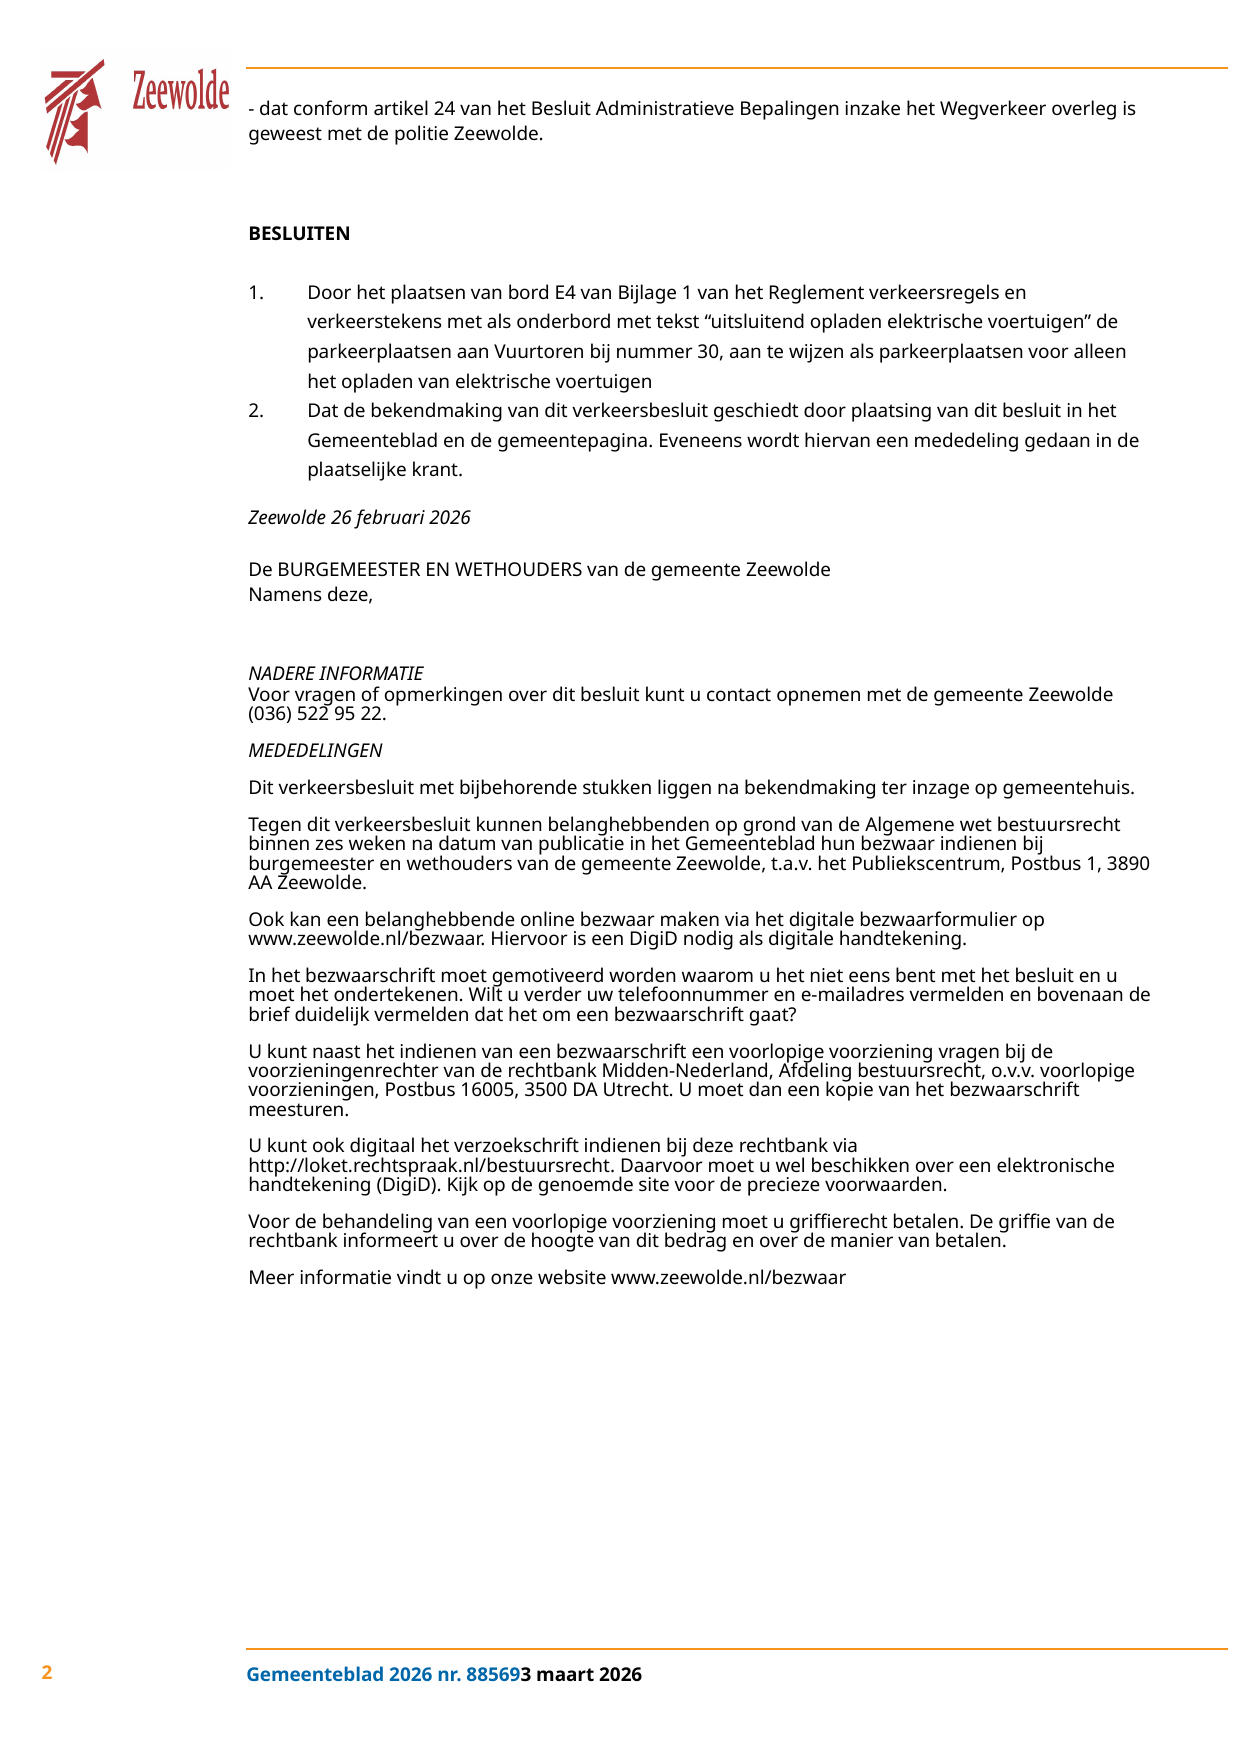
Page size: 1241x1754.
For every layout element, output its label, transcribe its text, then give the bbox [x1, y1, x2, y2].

text MEDEDELINGEN [248, 742, 1152, 761]
text BESLUITEN [248, 220, 1152, 246]
text Zeewolde 26 februari 2026 [248, 504, 1152, 530]
picture [41, 47, 231, 172]
text Dit verkeersbesluit met bijbehorende stukken liggen na bekendmaking ter inzage op gemeentehuis. [248, 779, 1152, 798]
text Ook kan een belanghebbende online bezwaar maken via het digitale bezwaarformulier op www.zeewolde.nl/bezwaar. Hiervoor is een DigiD nodig als digitale handtekening. [248, 911, 1152, 949]
text U kunt ook digitaal het verzoekschrift indienen bij deze rechtbank via http://loket.rechtspraak.nl/bestuursrecht. Daarvoor moet u wel beschikken over een elektronische handtekening (DigiD). Kijk op de genoemde site voor de precieze voorwaarden. [248, 1137, 1152, 1195]
text - dat conform artikel 24 van het Besluit Administratieve Bepalingen inzake het Wegverkeer overleg is geweest met de politie Zeewolde. [248, 95, 1152, 146]
text Tegen dit verkeersbesluit kunnen belanghebbenden op grond van de Algemene wet bestuursrecht binnen zes weken na datum van publicatie in het Gemeenteblad hun bezwaar indienen bij burgemeester en wethouders van de gemeente Zeewolde, t.a.v. het Publiekscentrum, Postbus 1, 3890 AA Zeewolde. [248, 816, 1152, 893]
text NADERE INFORMATIE [248, 660, 1152, 686]
text In het bezwaarschrift moet gemotiveerd worden waarom u het niet eens bent met het besluit en u moet het ondertekenen. Wilt u verder uw telefoonnummer en e-mailadres vermelden en bovenaan de brief duidelijk vermelden dat het om een bezwaarschrift gaat? [248, 967, 1152, 1025]
text U kunt naast het indienen van een bezwaarschrift een voorlopige voorziening vragen bij de voorzieningenrechter van de rechtbank Midden-Nederland, Afdeling bestuursrecht, o.v.v. voorlopige voorzieningen, Postbus 16005, 3500 DA Utrecht. U moet dan een kopie van het bezwaarschrift meesturen. [248, 1043, 1152, 1120]
text Voor vragen of opmerkingen over dit besluit kunt u contact opnemen met de gemeente Zeewolde (036) 522 95 22. [248, 686, 1152, 724]
text Namens deze, [248, 582, 1152, 607]
list Dat de bekendmaking van dit verkeersbesluit geschiedt door plaatsing van dit besluit in het Gemeenteblad en de gemeentepagina. Eveneens wordt hiervan een mededeling gedaan in de plaatselij­ke krant. [248, 397, 1152, 482]
list Door het plaatsen van bord E4 van Bijlage 1 van het Reglement verkeersregels en verkeerstekens met als onderbord met tekst “uitsluitend opladen elektrische voertuigen” de parkeerplaatsen aan Vuurtoren bij nummer 30, aan te wijzen als parkeerplaatsen voor alleen het opladen van elektrische voertuigen [248, 279, 1152, 393]
text De BURGEMEESTER EN WETHOUDERS van de gemeente Zeewolde [248, 556, 1152, 582]
text Meer informatie vindt u op onze website www.zeewolde.nl/bezwaar [248, 1269, 1152, 1288]
text Voor de behandeling van een voorlopige voorziening moet u griffierecht betalen. De griffie van de rechtbank informeert u over de hoogte van dit bedrag en over de manier van betalen. [248, 1213, 1152, 1252]
